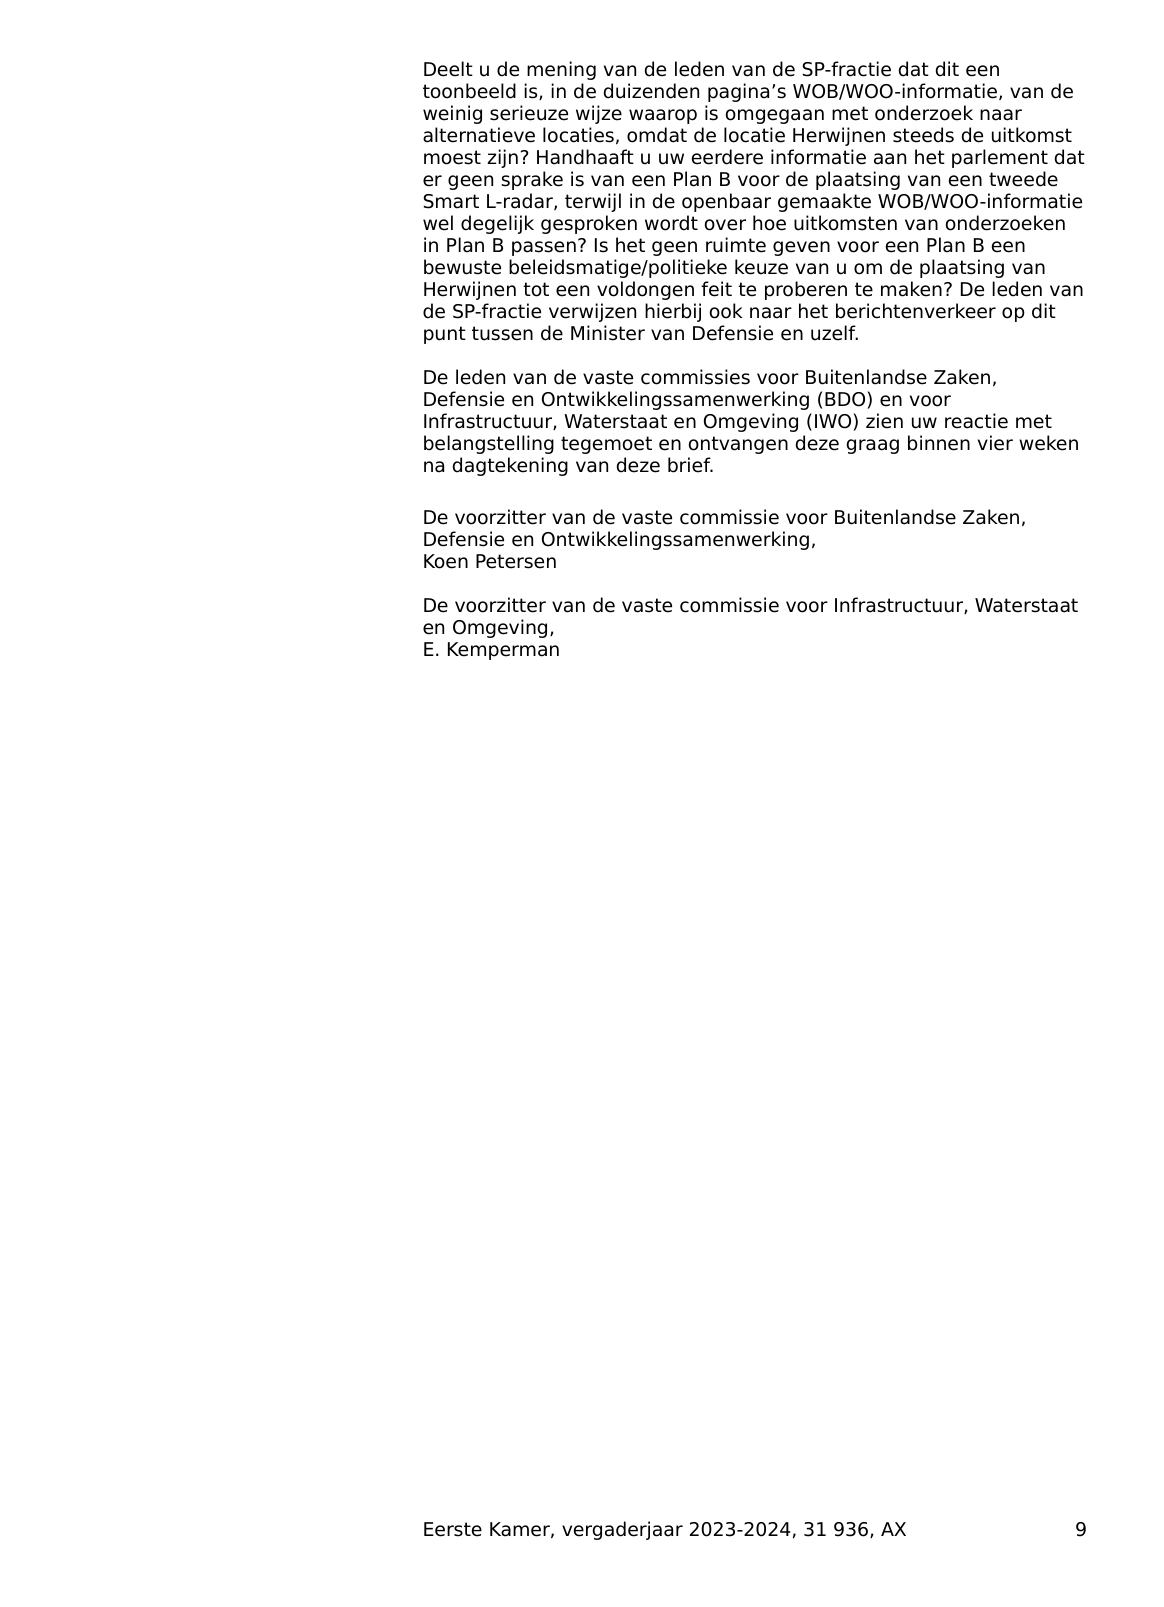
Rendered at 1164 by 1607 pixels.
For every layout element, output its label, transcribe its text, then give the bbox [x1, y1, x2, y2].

text Deelt u de mening van de leden van de SP-fractie dat dit een toonbeeld is, in de duizenden pagina’s WOB/WOO-informatie, van de weinig serieuze wijze waarop is omgegaan met onderzoek naar alternatieve locaties, omdat de locatie Herwijnen steeds de uitkomst moest zijn? Handhaaft u uw eerdere informatie aan het parlement dat er geen sprake is van een Plan B voor de plaatsing van een tweede Smart L-radar, terwijl in de openbaar gemaakte WOB/WOO-informatie wel degelijk gesproken wordt over hoe uitkomsten van onderzoeken in Plan B passen? Is het geen ruimte geven voor een Plan B een bewuste beleidsmatige/politieke keuze van u om de plaatsing van Herwijnen tot een voldongen feit te proberen te maken? De leden van de SP-fractie verwijzen hierbij ook naar het berichtenverkeer op dit punt tussen de Minister van Defensie en uzelf. [422, 59, 1087, 345]
text De leden van de vaste commissies voor Buitenlandse Zaken, Defensie en Ontwikkelingssamenwerking (BDO) en voor Infrastructuur, Waterstaat en Omgeving (IWO) zien uw reactie met belangstelling tegemoet en ontvangen deze graag binnen vier weken na dagtekening van deze brief. [422, 367, 1087, 477]
text De voorzitter van de vaste commissie voor Buitenlandse Zaken, Defensie en Ontwikkelingssamenwerking, Koen Petersen [422, 507, 1087, 573]
text De voorzitter van de vaste commissie voor Infrastructuur, Waterstaat en Omgeving, E. Kemperman [422, 595, 1087, 661]
